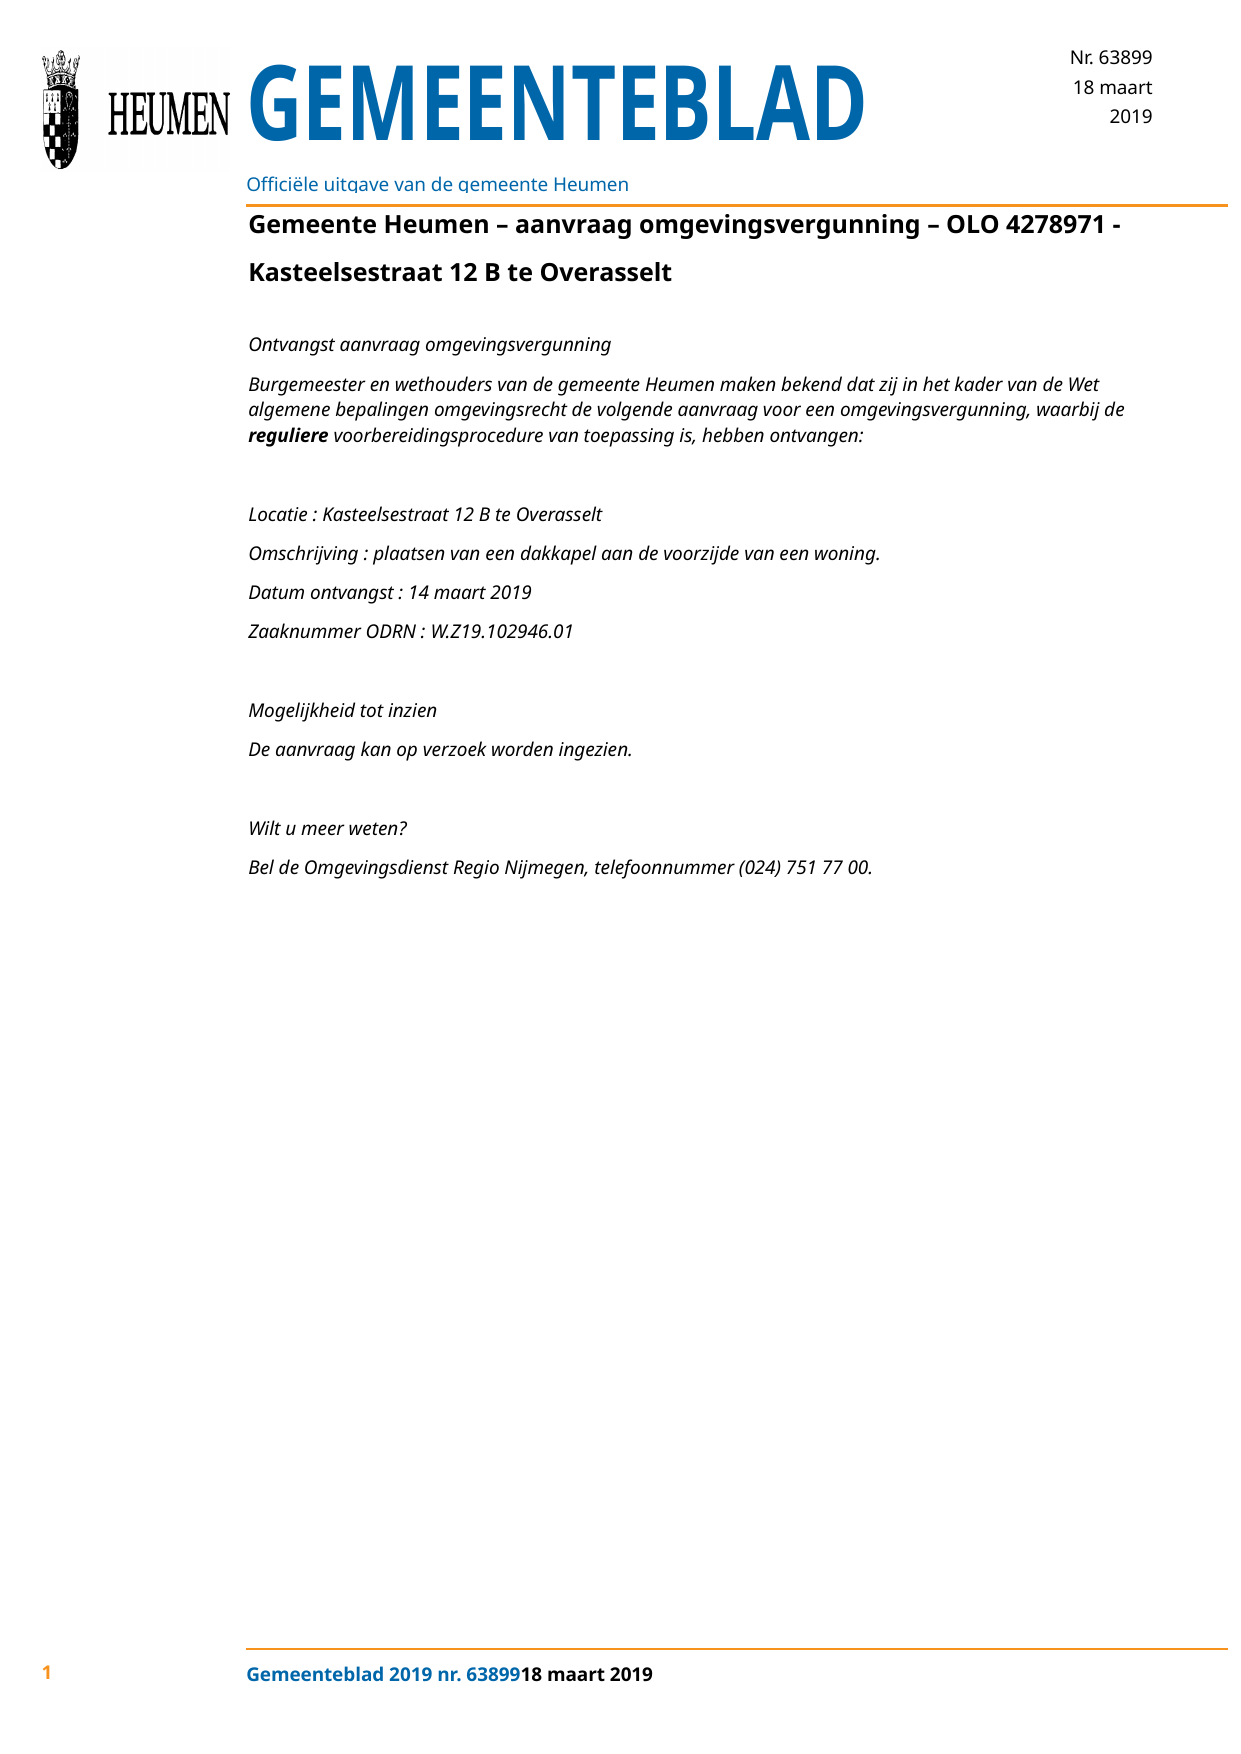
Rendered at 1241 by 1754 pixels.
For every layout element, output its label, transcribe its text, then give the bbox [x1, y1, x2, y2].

picture [41, 47, 231, 172]
text Mogelijkheid tot inzien [248, 697, 1152, 723]
text Bel de Omgevingsdienst Regio Nijmegen, telefoonnummer (024) 751 77 00. [248, 854, 1152, 880]
text Gemeente Heumen – aanvraag omgevingsvergunning – OLO 4278971 - Kasteelsestraat 12 B te Overasselt [248, 207, 1152, 288]
text Wilt u meer weten? [248, 815, 1152, 841]
text Burgemeester en wethouders van de gemeente Heumen maken bekend dat zij in het kader van de Wet algemene bepalingen omgevingsrecht de volgende aanvraag voor een omgevingsvergunning, waarbij de reguliere voorbereidingsprocedure van toepassing is, hebben ontvangen: [248, 371, 1152, 448]
text Locatie : Kasteelsestraat 12 B te Overasselt [248, 501, 1152, 526]
text Omschrijving : plaatsen van een dakkapel aan de voorzijde van een woning. [248, 540, 1152, 566]
text De aanvraag kan op verzoek worden ingezien. [248, 736, 1152, 762]
text Datum ontvangst : 14 maart 2019 [248, 579, 1152, 605]
text Ontvangst aanvraag omgevingsvergunning [248, 331, 1152, 357]
text Zaaknummer ODRN : W.Z19.102946.01 [248, 618, 1152, 644]
